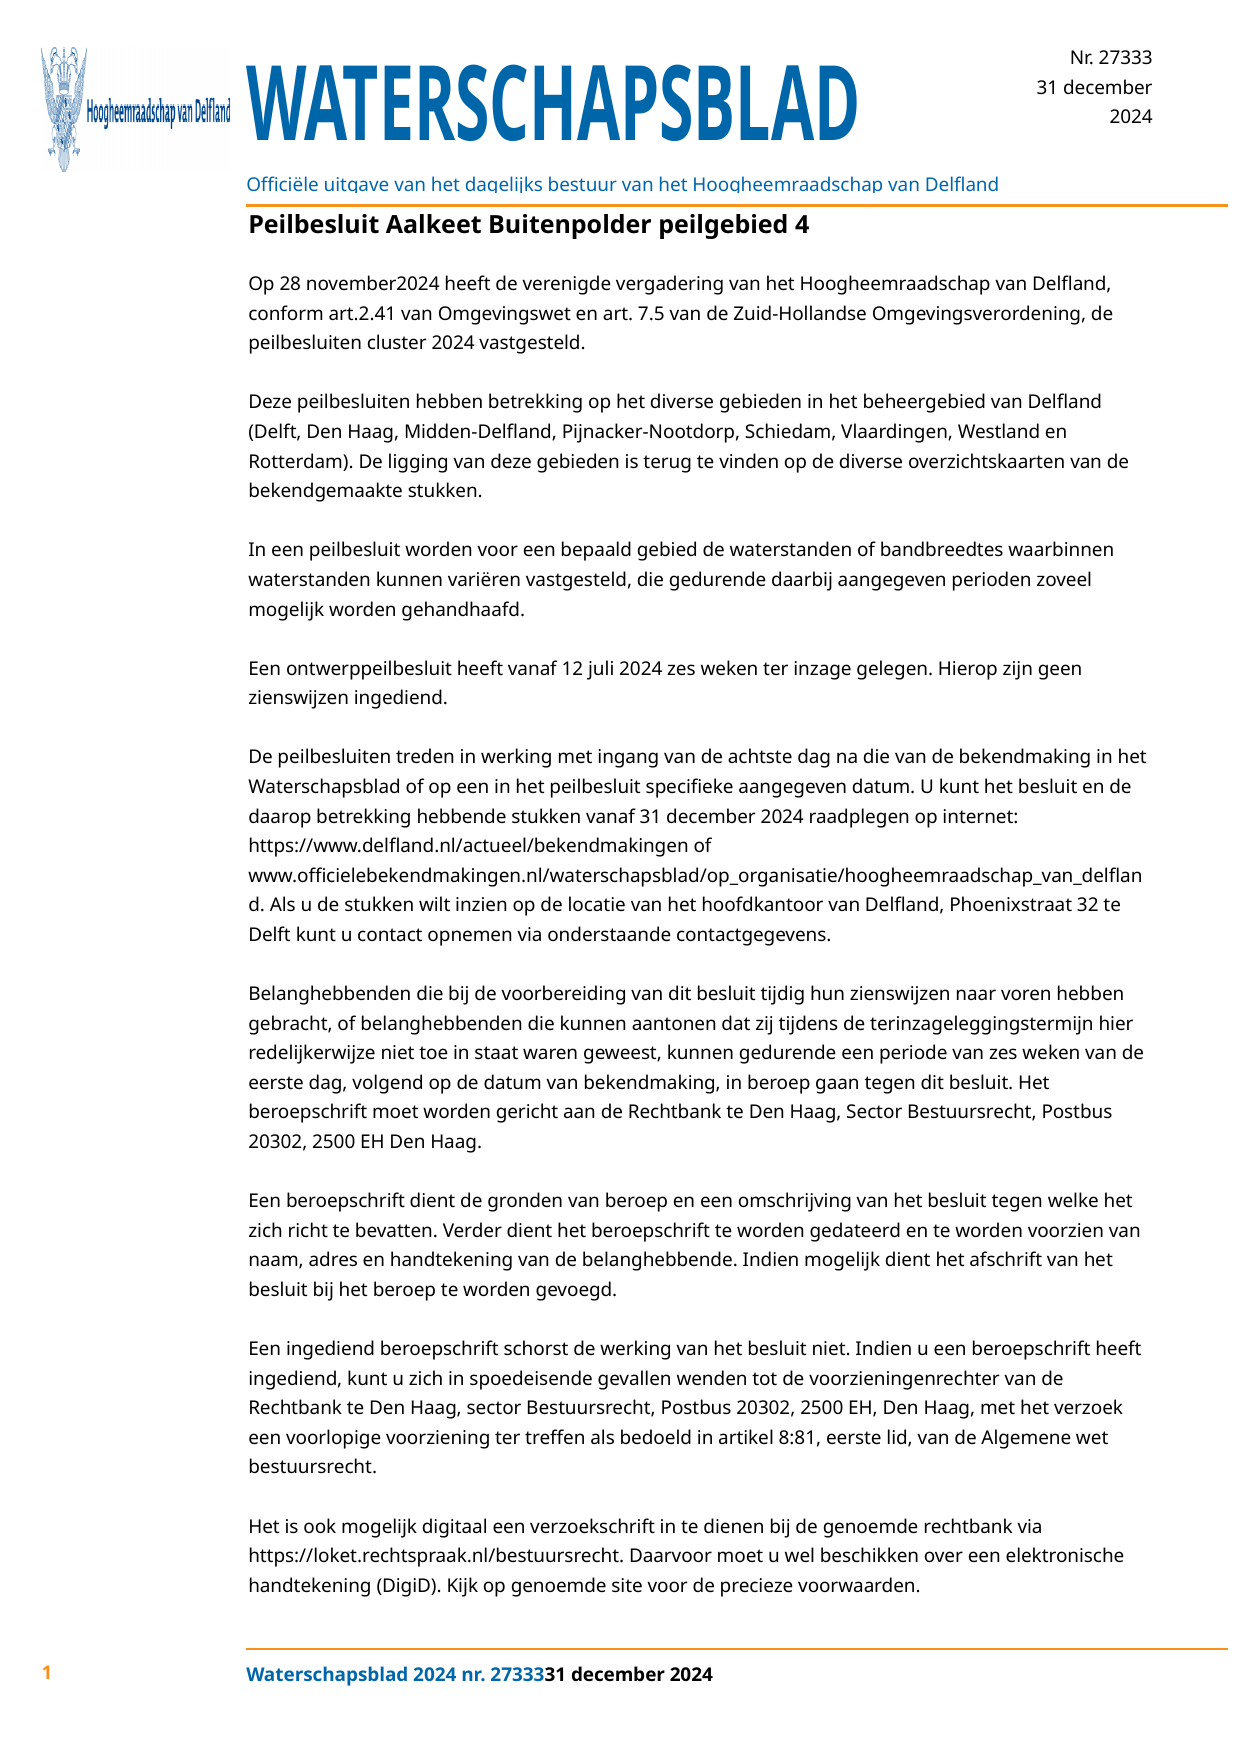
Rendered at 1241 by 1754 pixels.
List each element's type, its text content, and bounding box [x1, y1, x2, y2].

text Het is ook mogelijk digitaal een verzoekschrift in te dienen bij de genoemde rechtbank via https://loket.rechtspraak.nl/bestuursrecht. Daarvoor moet u wel beschikken over een elektronische handtekening (DigiD). Kijk op genoemde site voor de precieze voorwaarden. [248, 1513, 1152, 1598]
text De peilbesluiten treden in werking met ingang van de achtste dag na die van de bekendmaking in het Waterschapsblad of op een in het peilbesluit specifieke aangegeven datum. U kunt het besluit en de daarop betrekking hebbende stukken vanaf 31 december 2024 raadplegen op internet: https://www.delfland.nl/actueel/bekendmakingen of www.officielebekendmakingen.nl/waterschapsblad/op_organisatie/hoogheemraadschap_van_delfland. Als u de stukken wilt inzien op de locatie van het hoofdkantoor van Delfland, Phoenixstraat 32 te Delft kunt u contact opnemen via onderstaande contactgegevens. [248, 744, 1152, 947]
picture [41, 47, 231, 172]
text Een ingediend beroepschrift schorst de werking van het besluit niet. Indien u een beroepschrift heeft ingediend, kunt u zich in spoedeisende gevallen wenden tot de voorzieningenrechter van de Rechtbank te Den Haag, sector Bestuursrecht, Postbus 20302, 2500 EH, Den Haag, met het verzoek een voorlopige voorziening ter treffen als bedoeld in artikel 8:81, eerste lid, van de Algemene wet bestuursrecht. [248, 1335, 1152, 1479]
text Belanghebbenden die bij de voorbereiding van dit besluit tijdig hun zienswijzen naar voren hebben gebracht, of belanghebbenden die kunnen aantonen dat zij tijdens de terinzageleggingstermijn hier redelijkerwijze niet toe in staat waren geweest, kunnen gedurende een periode van zes weken van de eerste dag, volgend op de datum van bekendmaking, in beroep gaan tegen dit besluit. Het beroepschrift moet worden gericht aan de Rechtbank te Den Haag, Sector Bestuursrecht, Postbus 20302, 2500 EH Den Haag. [248, 980, 1152, 1154]
text Op 28 november2024 heeft de verenigde vergadering van het Hoogheemraadschap van Delfland, conform art.2.41 van Omgevingswet en art. 7.5 van de Zuid-Hollandse Omgevingsverordening, de peilbesluiten cluster 2024 vastgesteld. [248, 270, 1152, 355]
text Deze peilbesluiten hebben betrekking op het diverse gebieden in het beheergebied van Delfland (Delft, Den Haag, Midden-Delfland, Pijnacker-Nootdorp, Schiedam, Vlaardingen, Westland en Rotterdam). De ligging van deze gebieden is terug te vinden op de diverse overzichtskaarten van de bekendgemaakte stukken. [248, 389, 1152, 503]
text In een peilbesluit worden voor een bepaald gebied de waterstanden of bandbreedtes waarbinnen waterstanden kunnen variëren vastgesteld, die gedurende daarbij aangegeven perioden zoveel mogelijk worden gehandhaafd. [248, 537, 1152, 621]
text Een beroepschrift dient de gronden van beroep en een omschrijving van het besluit tegen welke het zich richt te bevatten. Verder dient het beroepschrift te worden gedateerd en te worden voorzien van naam, adres en handtekening van de belanghebbende. Indien mogelijk dient het afschrift van het besluit bij het beroep te worden gevoegd. [248, 1187, 1152, 1302]
text Peilbesluit Aalkeet Buitenpolder peilgebied 4 [248, 207, 1152, 241]
text Een ontwerppeilbesluit heeft vanaf 12 juli 2024 zes weken ter inzage gelegen. Hierop zijn geen zienswijzen ingediend. [248, 655, 1152, 710]
